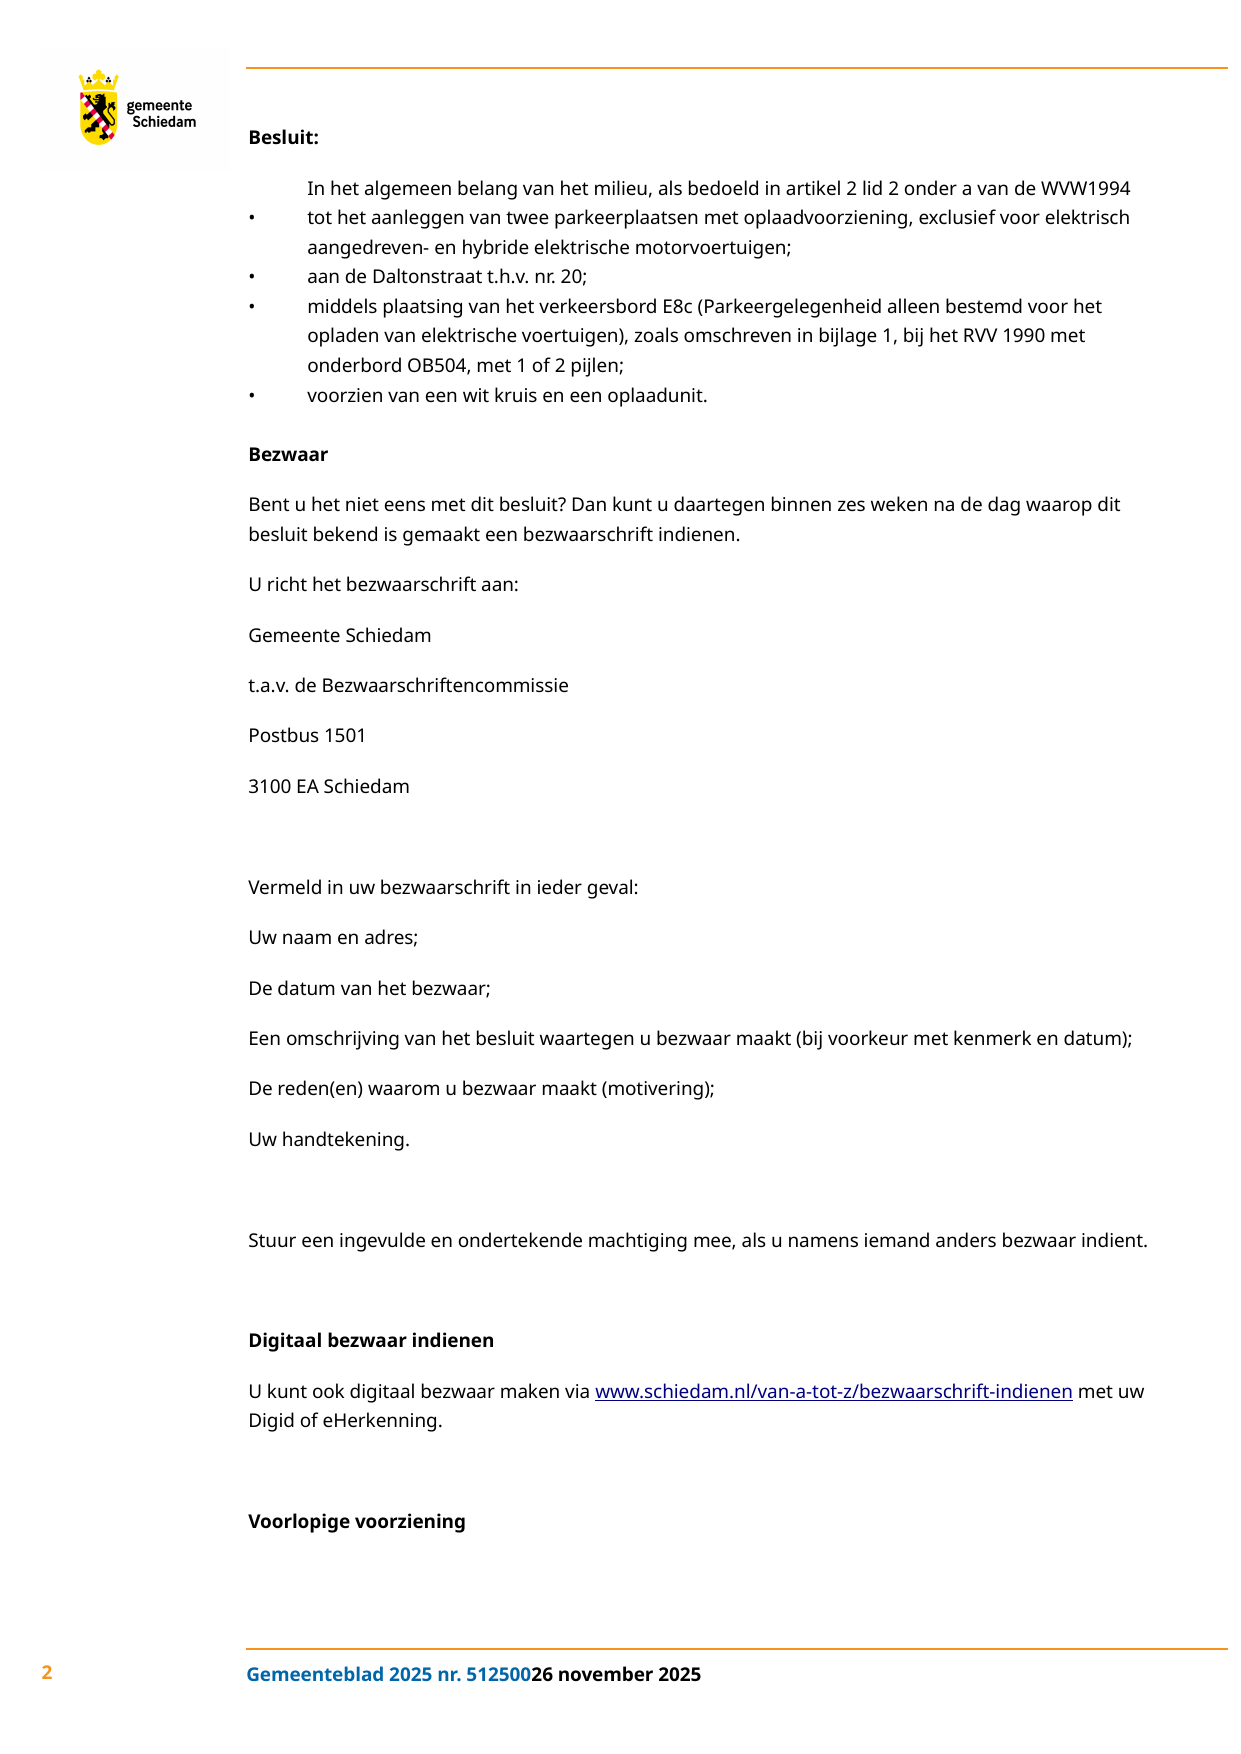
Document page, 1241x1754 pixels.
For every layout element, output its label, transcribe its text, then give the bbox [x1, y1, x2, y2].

text Voorlopige voorziening [248, 1508, 1152, 1534]
text Bezwaar [248, 441, 1152, 467]
text De datum van het bezwaar; [248, 975, 1152, 1001]
text U kunt ook digitaal bezwaar maken via www.schiedam.nl/van-a-tot-z/bezwaarschrift-indienen met uw Digid of eHerkenning. [248, 1378, 1152, 1433]
text Digitaal bezwaar indienen [248, 1328, 1152, 1353]
list tot het aanleggen van twee parkeerplaatsen met oplaadvoorziening, exclusief voor elektrisch aangedreven- en hybride elektrische motorvoertuigen; [248, 204, 1152, 260]
text U richt het bezwaarschrift aan: [248, 571, 1152, 597]
text Bent u het niet eens met dit besluit? Dan kunt u daartegen binnen zes weken na de dag waarop dit besluit bekend is gemaakt een bezwaarschrift indienen. [248, 491, 1152, 547]
text Gemeente Schiedam [248, 622, 1152, 648]
text Vermeld in uw bezwaarschrift in ieder geval: [248, 874, 1152, 900]
text Uw handtekening. [248, 1126, 1152, 1152]
picture [41, 47, 231, 172]
text Uw naam en adres; [248, 924, 1152, 950]
list In het algemeen belang van het milieu, als bedoeld in artikel 2 lid 2 onder a van de WVW1994 [248, 175, 1152, 201]
text Postbus 1501 [248, 723, 1152, 748]
text Besluit: [248, 124, 1152, 150]
text t.a.v. de Bezwaarschriftencommissie [248, 672, 1152, 698]
list voorzien van een wit kruis en een oplaadunit. [248, 382, 1152, 408]
list middels plaatsing van het verkeersbord E8c (Parkeergelegenheid alleen bestemd voor het opladen van elektrische voertuigen), zoals omschreven in bijlage 1, bij het RVV 1990 met onderbord OB504, met 1 of 2 pijlen; [248, 293, 1152, 378]
text Stuur een ingevulde en ondertekende machtiging mee, als u namens iemand anders bezwaar indient. [248, 1227, 1152, 1253]
list aan de Daltonstraat t.h.v. nr. 20; [248, 263, 1152, 289]
text Een omschrijving van het besluit waartegen u bezwaar maakt (bij voorkeur met kenmerk en datum); [248, 1025, 1152, 1051]
text De reden(en) waarom u bezwaar maakt (motivering); [248, 1076, 1152, 1101]
text 3100 EA Schiedam [248, 773, 1152, 799]
